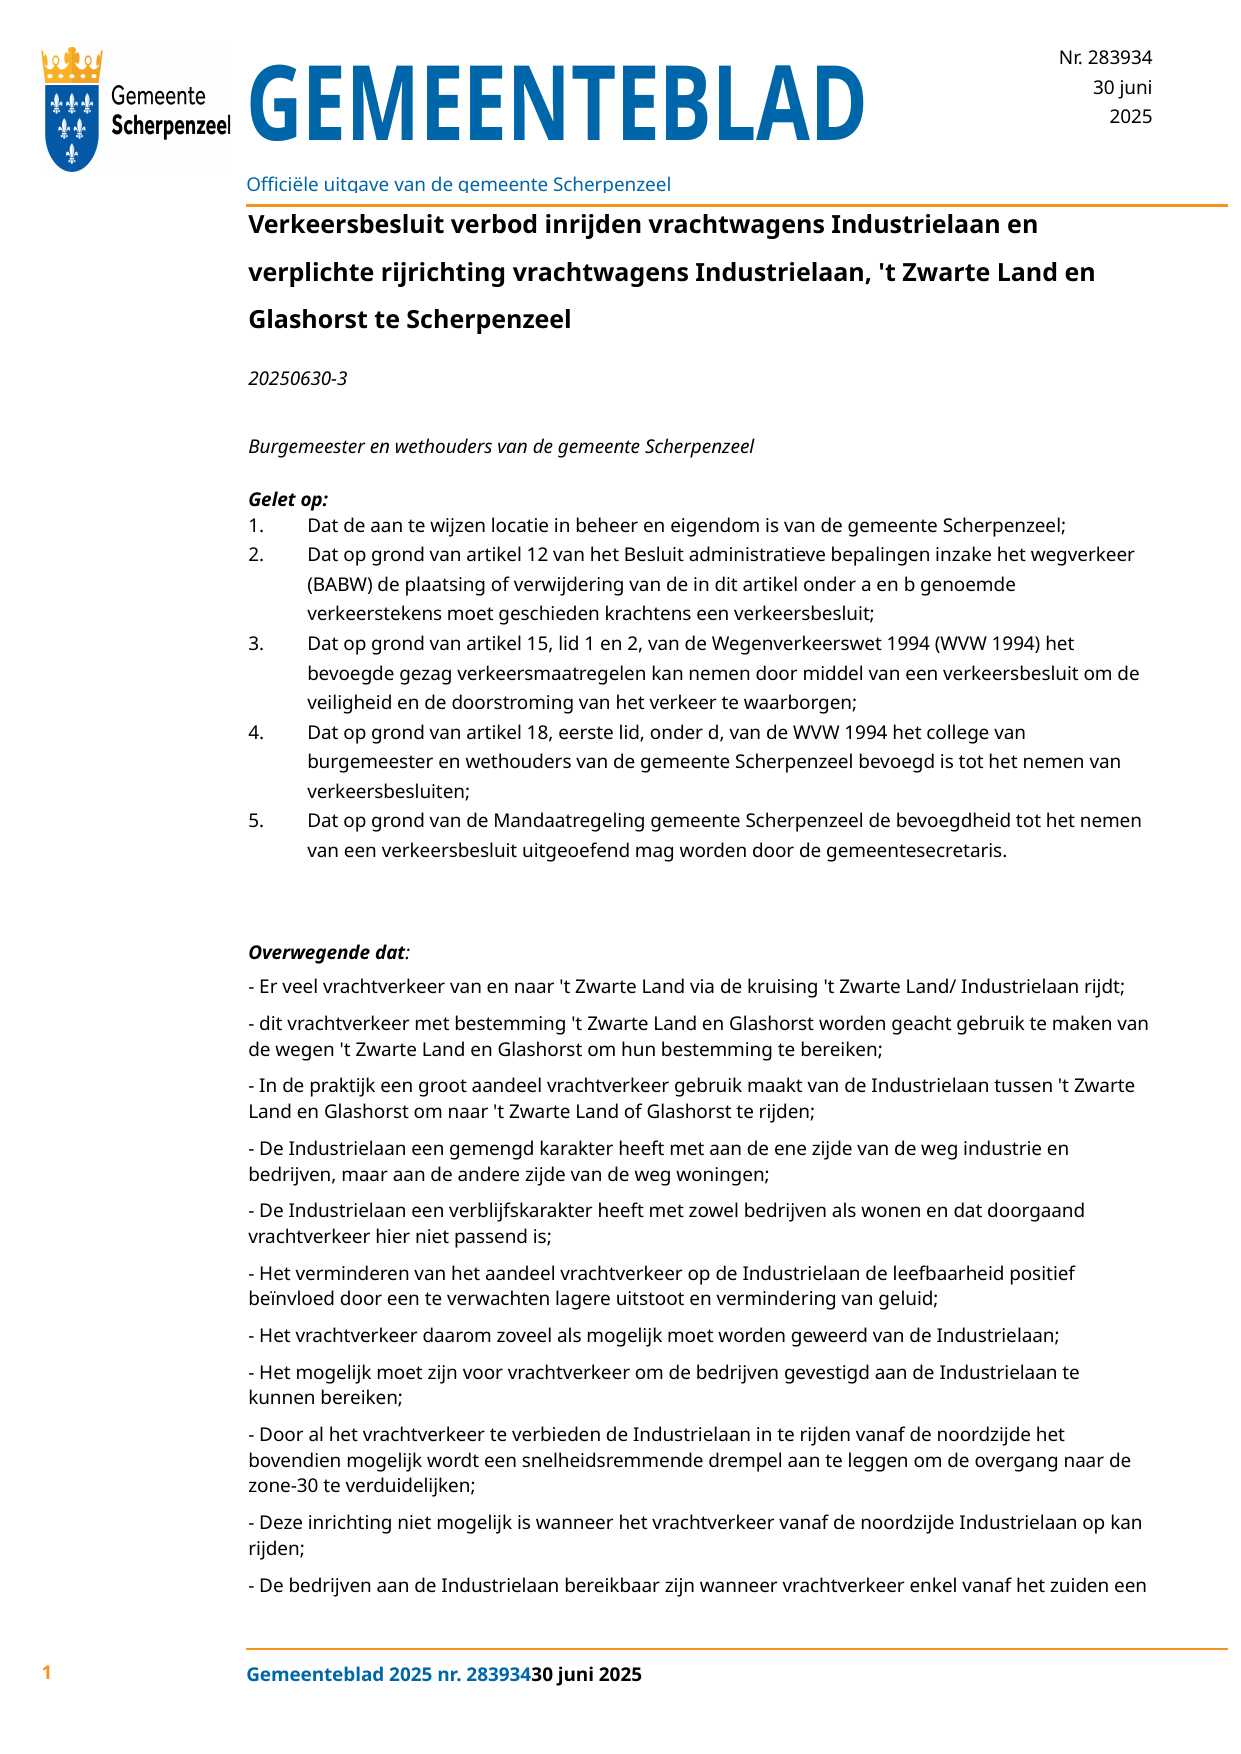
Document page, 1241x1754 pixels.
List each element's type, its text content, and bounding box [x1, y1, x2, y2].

text - dit vrachtverkeer met bestemming 't Zwarte Land en Glashorst worden geacht gebruik te maken van de wegen 't Zwarte Land en Glashorst om hun bestemming te bereiken; [248, 1010, 1152, 1062]
text - Deze inrichting niet mogelijk is wanneer het vrachtverkeer vanaf de noordzijde Industrielaan op kan rijden; [248, 1509, 1152, 1561]
text 20250630-3 [248, 366, 1152, 391]
text Burgemeester en wethouders van de gemeente Scherpenzeel [248, 433, 1152, 459]
list Dat op grond van artikel 18, eerste lid, onder d, van de WVW 1994 het college van burgemeester en wethouders van de gemeente Scherpenzeel bevoegd is tot het nemen van verkeersbesluiten; [248, 719, 1152, 804]
picture [41, 47, 231, 172]
list Dat op grond van artikel 12 van het Besluit administratieve bepalingen inzake het wegverkeer (BABW) de plaatsing of verwijdering van de in dit artikel onder a en b genoemde verkeerstekens moet geschieden krachtens een verkeersbesluit; [248, 541, 1152, 626]
list Dat de aan te wijzen locatie in beheer en eigendom is van de gemeente Scherpenzeel; [248, 512, 1152, 537]
text - De Industrielaan een verblijfskarakter heeft met zowel bedrijven als wonen en dat doorgaand vrachtverkeer hier niet passend is; [248, 1197, 1152, 1249]
text - De Industrielaan een gemengd karakter heeft met aan de ene zijde van de weg industrie en bedrijven, maar aan de andere zijde van de weg woningen; [248, 1135, 1152, 1186]
text - In de praktijk een groot aandeel vrachtverkeer gebruik maakt van de Industrielaan tussen 't Zwarte Land en Glashorst om naar 't Zwarte Land of Glashorst te rijden; [248, 1073, 1152, 1124]
text - Het vrachtverkeer daarom zoveel als mogelijk moet worden geweerd van de Industrielaan; [248, 1322, 1152, 1348]
text - Door al het vrachtverkeer te verbieden de Industrielaan in te rijden vanaf de noordzijde het bovendien mogelijk wordt een snelheidsremmende drempel aan te leggen om de overgang naar de zone-30 te verduidelijken; [248, 1421, 1152, 1498]
text - De bedrijven aan de Industrielaan bereikbaar zijn wanneer vrachtverkeer enkel vanaf het zuiden een [248, 1572, 1152, 1597]
text Verkeersbesluit verbod inrijden vrachtwagens Industrielaan en verplichte rijrichting vrachtwagens Industrielaan, 't Zwarte Land en Glashorst te Scherpenzeel [248, 207, 1152, 336]
text Gelet op: [248, 486, 1152, 512]
text - Het mogelijk moet zijn voor vrachtverkeer om de bedrijven gevestigd aan de Industrielaan te kunnen bereiken; [248, 1359, 1152, 1410]
text Overwegende dat: [248, 939, 1152, 965]
text - Er veel vrachtverkeer van en naar 't Zwarte Land via de kruising 't Zwarte Land/ Industrielaan rijdt; [248, 973, 1152, 999]
list Dat op grond van de Mandaatregeling gemeente Scherpenzeel de bevoegdheid tot het nemen van een verkeersbesluit uitgeoefend mag worden door de gemeentesecretaris. [248, 808, 1152, 863]
text - Het verminderen van het aandeel vrachtverkeer op de Industrielaan de leefbaarheid positief beïnvloed door een te verwachten lagere uitstoot en vermindering van geluid; [248, 1260, 1152, 1311]
list Dat op grond van artikel 15, lid 1 en 2, van de Wegenverkeerswet 1994 (WVW 1994) het bevoegde gezag verkeersmaatregelen kan nemen door middel van een verkeersbesluit om de veiligheid en de doorstroming van het verkeer te waarborgen; [248, 630, 1152, 715]
